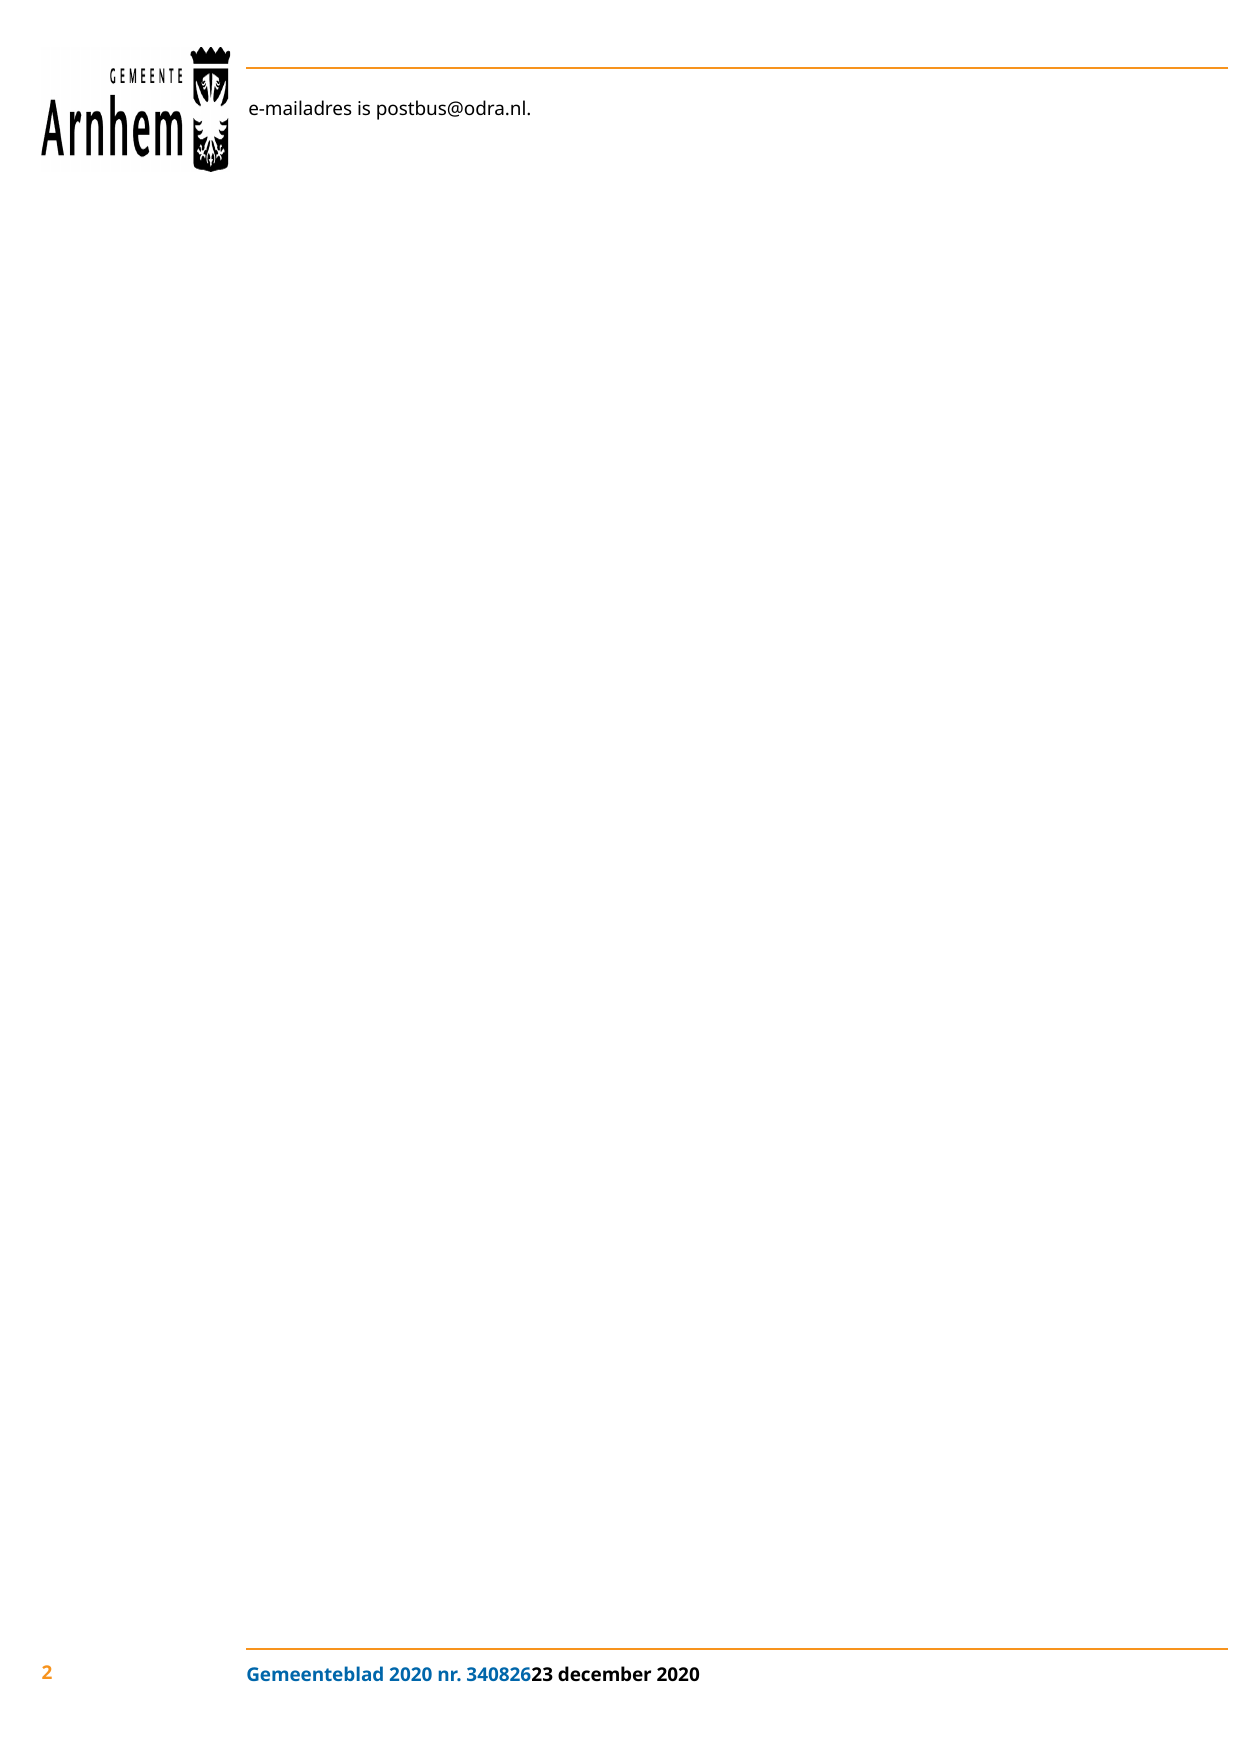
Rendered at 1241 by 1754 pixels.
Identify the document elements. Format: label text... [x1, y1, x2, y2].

text e-mailadres is postbus@odra.nl. [248, 95, 1152, 121]
picture [41, 47, 231, 172]
